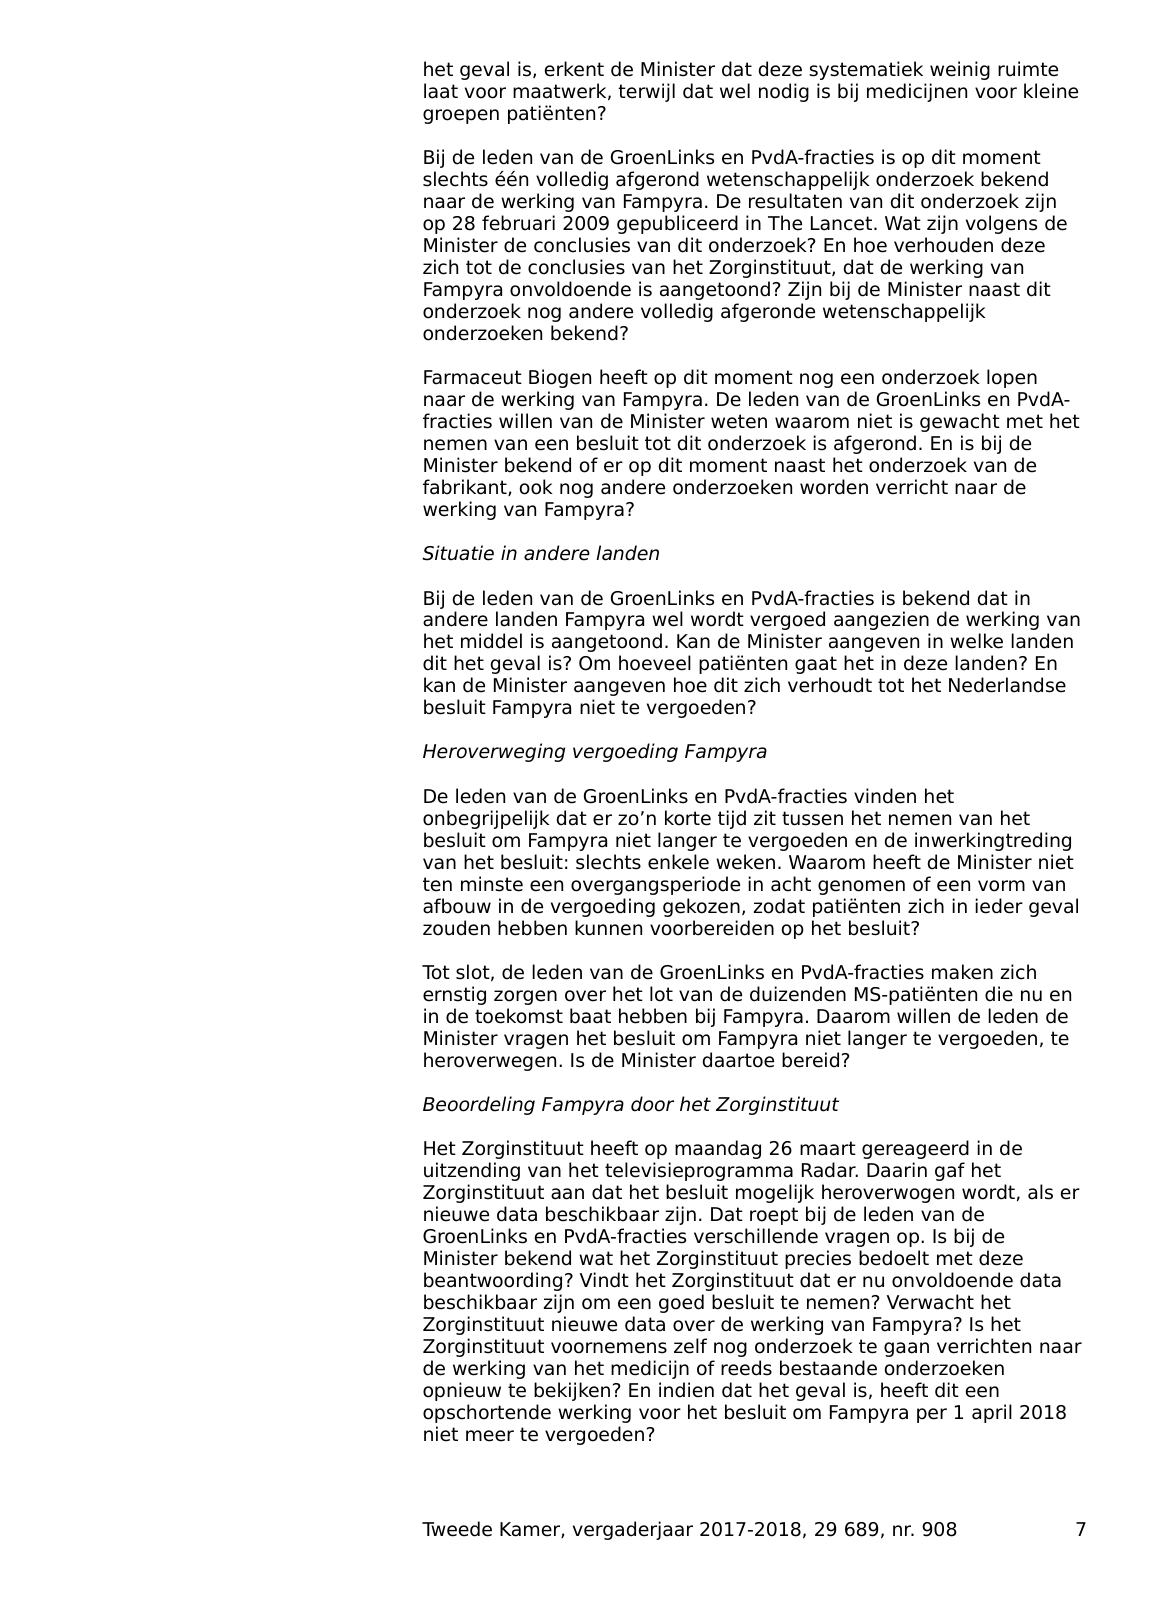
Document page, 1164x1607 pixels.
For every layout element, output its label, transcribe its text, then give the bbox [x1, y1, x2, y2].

text Tot slot, de leden van de GroenLinks en PvdA-fracties maken zich ernstig zorgen over het lot van de duizenden MS-patiënten die nu en in de toekomst baat hebben bij Fampyra. Daarom willen de leden de Minister vragen het besluit om Fampyra niet langer te vergoeden, te heroverwegen. Is de Minister daartoe bereid? [422, 962, 1087, 1072]
text Farmaceut Biogen heeft op dit moment nog een onderzoek lopen naar de werking van Fampyra. De leden van de GroenLinks en PvdA-fracties willen van de Minister weten waarom niet is gewacht met het nemen van een besluit tot dit onderzoek is afgerond. En is bij de Minister bekend of er op dit moment naast het onderzoek van de fabrikant, ook nog andere onderzoeken worden verricht naar de werking van Fampyra? [422, 367, 1087, 521]
text Het Zorginstituut heeft op maandag 26 maart gereageerd in de uitzending van het televisieprogramma Radar. Daarin gaf het Zorginstituut aan dat het besluit mogelijk heroverwogen wordt, als er nieuwe data beschikbaar zijn. Dat roept bij de leden van de GroenLinks en PvdA-fracties verschillende vragen op. Is bij de Minister bekend wat het Zorginstituut precies bedoelt met deze beantwoording? Vindt het Zorginstituut dat er nu onvoldoende data beschikbaar zijn om een goed besluit te nemen? Verwacht het Zorginstituut nieuwe data over de werking van Fampyra? Is het Zorginstituut voornemens zelf nog onderzoek te gaan verrichten naar de werking van het medicijn of reeds bestaande onderzoeken opnieuw te bekijken? En indien dat het geval is, heeft dit een opschortende werking voor het besluit om Fampyra per 1 april 2018 niet meer te vergoeden? [422, 1138, 1087, 1446]
text het geval is, erkent de Minister dat deze systematiek weinig ruimte laat voor maatwerk, terwijl dat wel nodig is bij medicijnen voor kleine groepen patiënten? [422, 59, 1087, 125]
subtitle Beoordeling Fampyra door het Zorginstituut [422, 1094, 1087, 1116]
text Bij de leden van de GroenLinks en PvdA-fracties is bekend dat in andere landen Fampyra wel wordt vergoed aangezien de werking van het middel is aangetoond. Kan de Minister aangeven in welke landen dit het geval is? Om hoeveel patiënten gaat het in deze landen? En kan de Minister aangeven hoe dit zich verhoudt tot het Nederlandse besluit Fampyra niet te vergoeden? [422, 587, 1087, 719]
text Bij de leden van de GroenLinks en PvdA-fracties is op dit moment slechts één volledig afgerond wetenschappelijk onderzoek bekend naar de werking van Fampyra. De resultaten van dit onderzoek zijn op 28 februari 2009 gepubliceerd in The Lancet. Wat zijn volgens de Minister de conclusies van dit onderzoek? En hoe verhouden deze zich tot de conclusies van het Zorginstituut, dat de werking van Fampyra onvoldoende is aangetoond? Zijn bij de Minister naast dit onderzoek nog andere volledig afgeronde wetenschappelijk onderzoeken bekend? [422, 147, 1087, 345]
subtitle Situatie in andere landen [422, 543, 1087, 565]
subtitle Heroverweging vergoeding Fampyra [422, 741, 1087, 763]
text De leden van de GroenLinks en PvdA-fracties vinden het onbegrijpelijk dat er zo’n korte tijd zit tussen het nemen van het besluit om Fampyra niet langer te vergoeden en de inwerkingtreding van het besluit: slechts enkele weken. Waarom heeft de Minister niet ten minste een overgangsperiode in acht genomen of een vorm van afbouw in de vergoeding gekozen, zodat patiënten zich in ieder geval zouden hebben kunnen voorbereiden op het besluit? [422, 786, 1087, 939]
